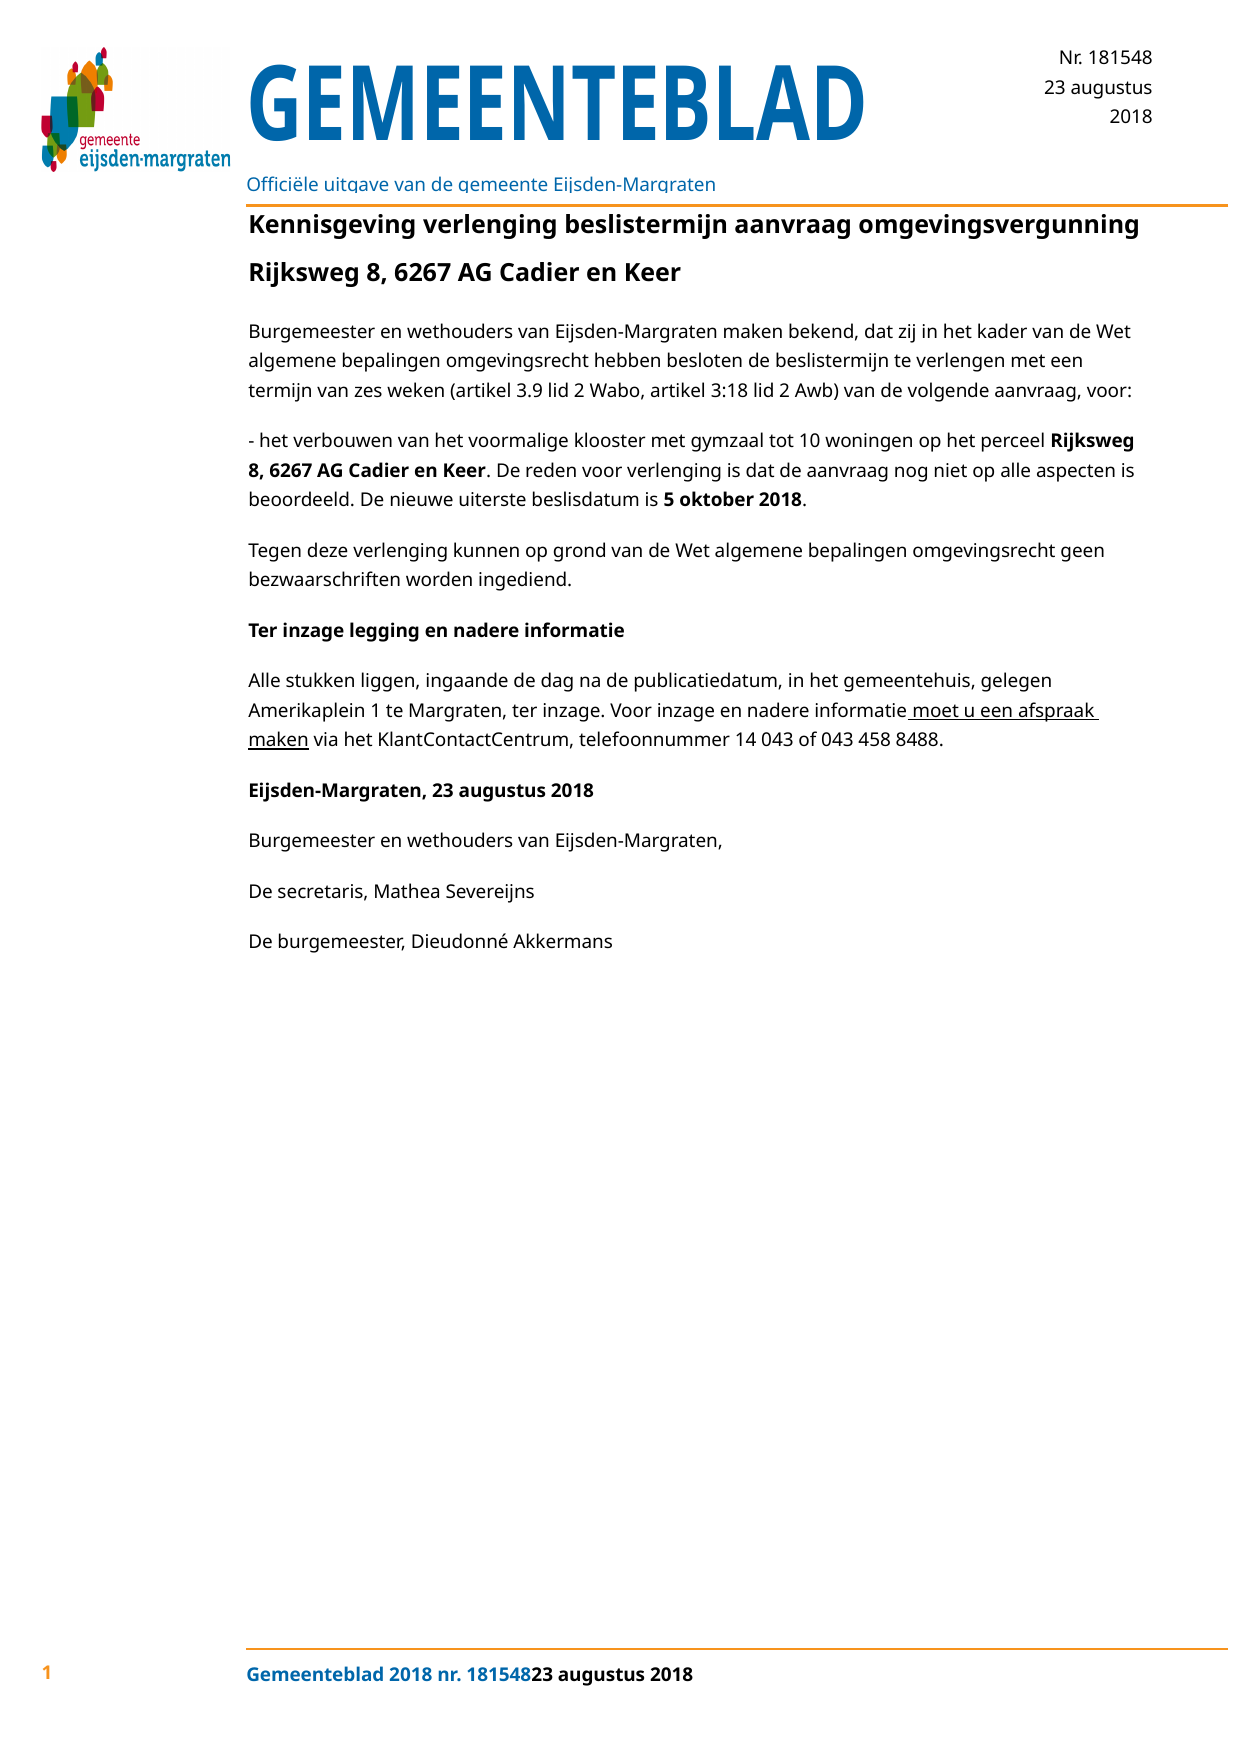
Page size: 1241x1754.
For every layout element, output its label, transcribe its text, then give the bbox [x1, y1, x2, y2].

text Kennisgeving verlenging beslistermijn aanvraag omgevingsvergunning Rijksweg 8, 6267 AG Cadier en Keer [248, 207, 1152, 288]
text Alle stukken liggen, ingaande de dag na de publicatiedatum, in het gemeentehuis, gelegen Amerikaplein 1 te Margraten, ter inzage. Voor inzage en nadere informatie moet u een afspraak maken via het KlantContactCentrum, telefoonnummer 14 043 of 043 458 8488. [248, 667, 1152, 752]
text De burgemeester, Dieudonné Akkermans [248, 928, 1152, 954]
picture [41, 47, 231, 172]
text Eijsden-Margraten, 23 augustus 2018 [248, 777, 1152, 803]
text Ter inzage legging en nadere informatie [248, 617, 1152, 643]
text Burgemeester en wethouders van Eijsden-Margraten maken bekend, dat zij in het kader van de Wet algemene bepalingen omgevingsrecht hebben besloten de beslistermijn te verlengen met een termijn van zes weken (artikel 3.9 lid 2 Wabo, artikel 3:18 lid 2 Awb) van de volgende aanvraag, voor: [248, 318, 1152, 403]
text - het verbouwen van het voormalige klooster met gymzaal tot 10 woningen op het perceel Rijksweg 8, 6267 AG Cadier en Keer. De reden voor verlenging is dat de aanvraag nog niet op alle aspecten is beoordeeld. De nieuwe uiterste beslisdatum is 5 oktober 2018. [248, 427, 1152, 512]
text Burgemeester en wethouders van Eijsden-Margraten, [248, 827, 1152, 853]
text Tegen deze verlenging kunnen op grond van de Wet algemene bepalingen omgevingsrecht geen bezwaarschriften worden ingediend. [248, 537, 1152, 592]
text De secretaris, Mathea Severeijns [248, 878, 1152, 904]
